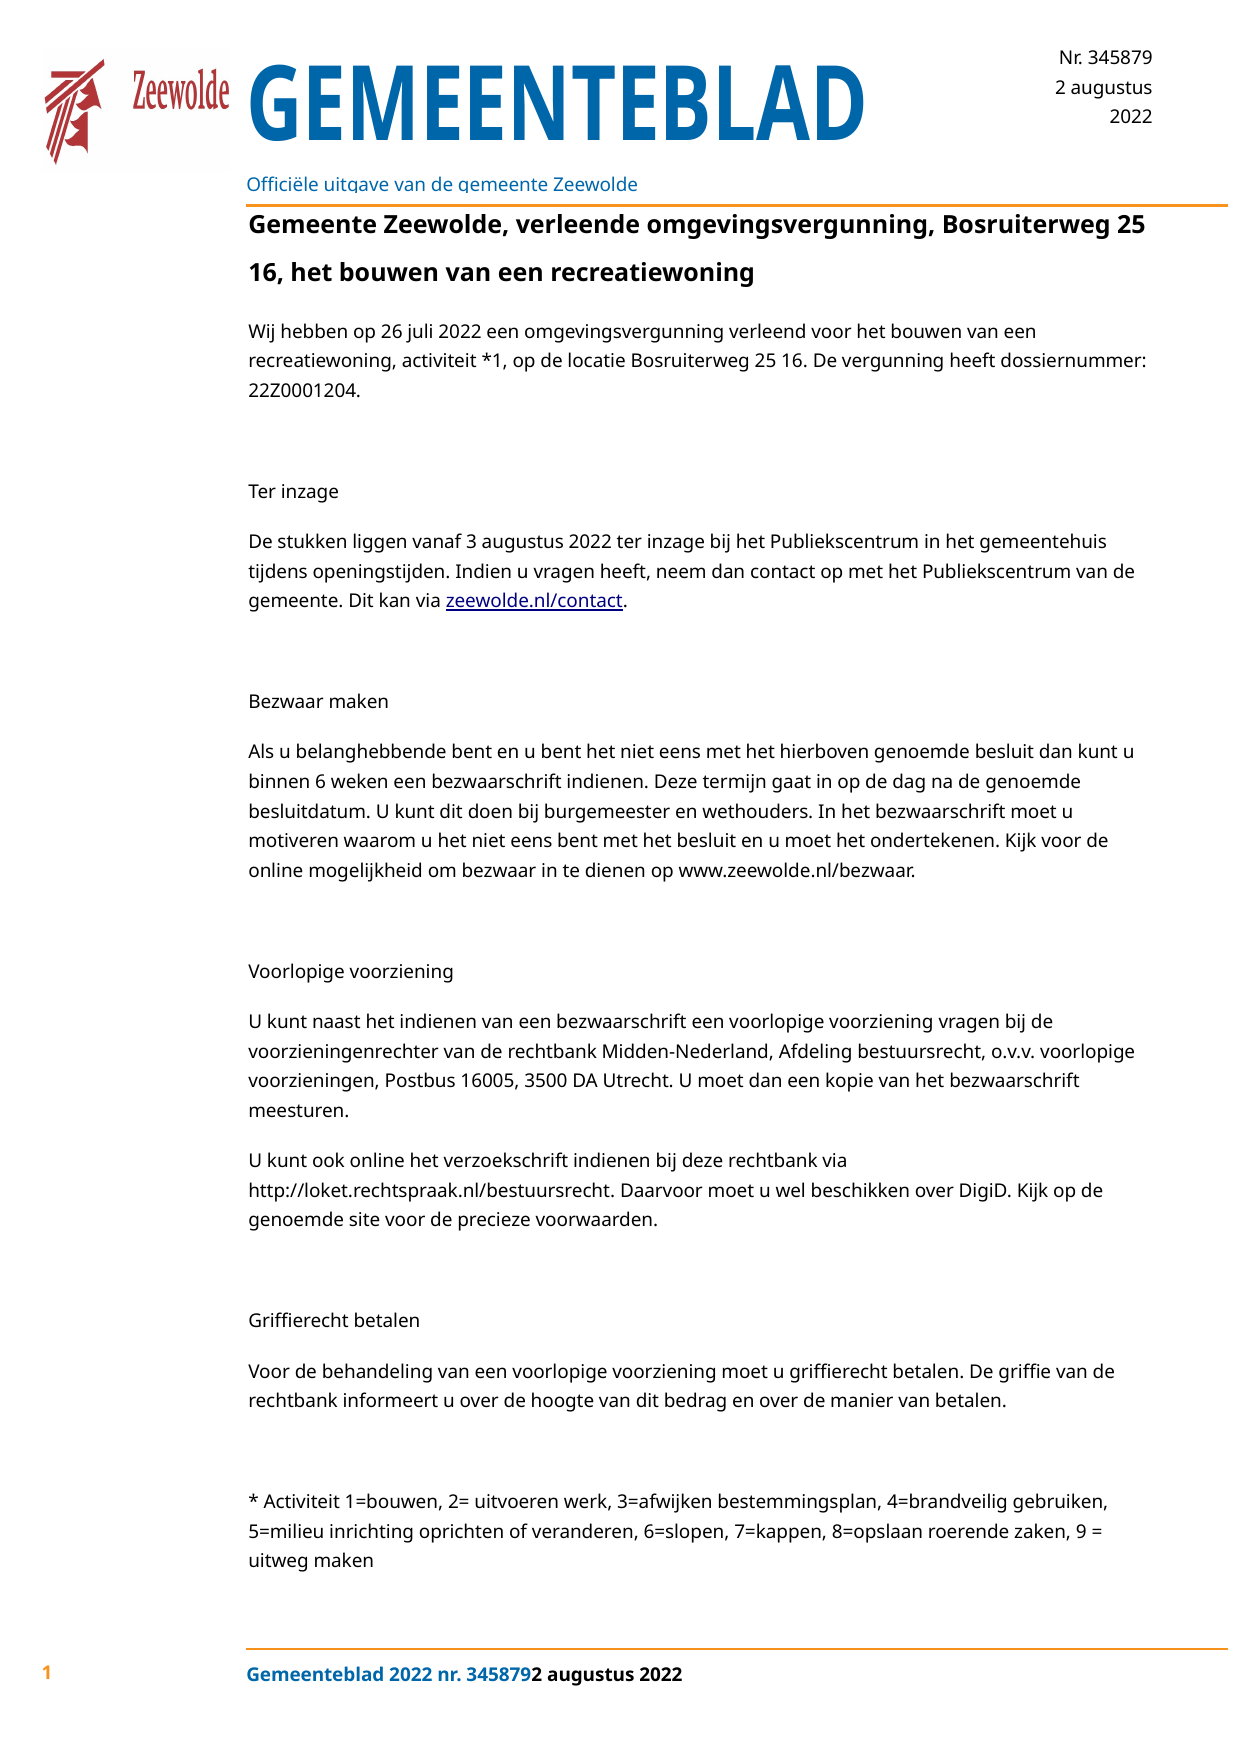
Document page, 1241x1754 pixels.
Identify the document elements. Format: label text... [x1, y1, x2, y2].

text Bezwaar maken [248, 688, 1152, 714]
text Voorlopige voorziening [248, 958, 1152, 984]
text Wij hebben op 26 juli 2022 een omgevingsvergunning verleend voor het bouwen van een recreatiewoning, activiteit *1, op de locatie Bosruiterweg 25 16. De vergunning heeft dossiernummer: 22Z0001204. [248, 318, 1152, 403]
text De stukken liggen vanaf 3 augustus 2022 ter inzage bij het Publiekscentrum in het gemeentehuis tijdens openingstijden. Indien u vragen heeft, neem dan contact op met het Publiekscentrum van de gemeente. Dit kan via zeewolde.nl/contact. [248, 528, 1152, 613]
text U kunt ook online het verzoekschrift indienen bij deze rechtbank via http://loket.rechtspraak.nl/bestuursrecht. Daarvoor moet u wel beschikken over DigiD. Kijk op de genoemde site voor de precieze voorwaarden. [248, 1147, 1152, 1232]
text Ter inzage [248, 478, 1152, 504]
text Voor de behandeling van een voorlopige voorziening moet u griffierecht betalen. De griffie van de rechtbank informeert u over de hoogte van dit bedrag en over de manier van betalen. [248, 1358, 1152, 1413]
text Griffierecht betalen [248, 1307, 1152, 1333]
text U kunt naast het indienen van een bezwaarschrift een voorlopige voorziening vragen bij de voorzieningenrechter van de rechtbank Midden-Nederland, Afdeling bestuursrecht, o.v.v. voorlopige voorzieningen, Postbus 16005, 3500 DA Utrecht. U moet dan een kopie van het bezwaarschrift meesturen. [248, 1008, 1152, 1123]
picture [41, 47, 231, 172]
text Als u belanghebbende bent en u bent het niet eens met het hierboven genoemde besluit dan kunt u binnen 6 weken een bezwaarschrift indienen. Deze termijn gaat in op de dag na de genoemde besluitdatum. U kunt dit doen bij burgemeester en wethouders. In het bezwaarschrift moet u motiveren waarom u het niet eens bent met het besluit en u moet het ondertekenen. Kijk voor de online mogelijkheid om bezwaar in te dienen op www.zeewolde.nl/bezwaar. [248, 739, 1152, 883]
text Gemeente Zeewolde, verleende omgevingsvergunning, Bosruiterweg 25 16, het bouwen van een recreatiewoning [248, 207, 1152, 288]
text * Activiteit 1=bouwen, 2= uitvoeren werk, 3=afwijken bestemmingsplan, 4=brandveilig gebruiken, 5=milieu inrichting oprichten of veranderen, 6=slopen, 7=kappen, 8=opslaan roerende zaken, 9 = uitweg maken [248, 1488, 1152, 1573]
